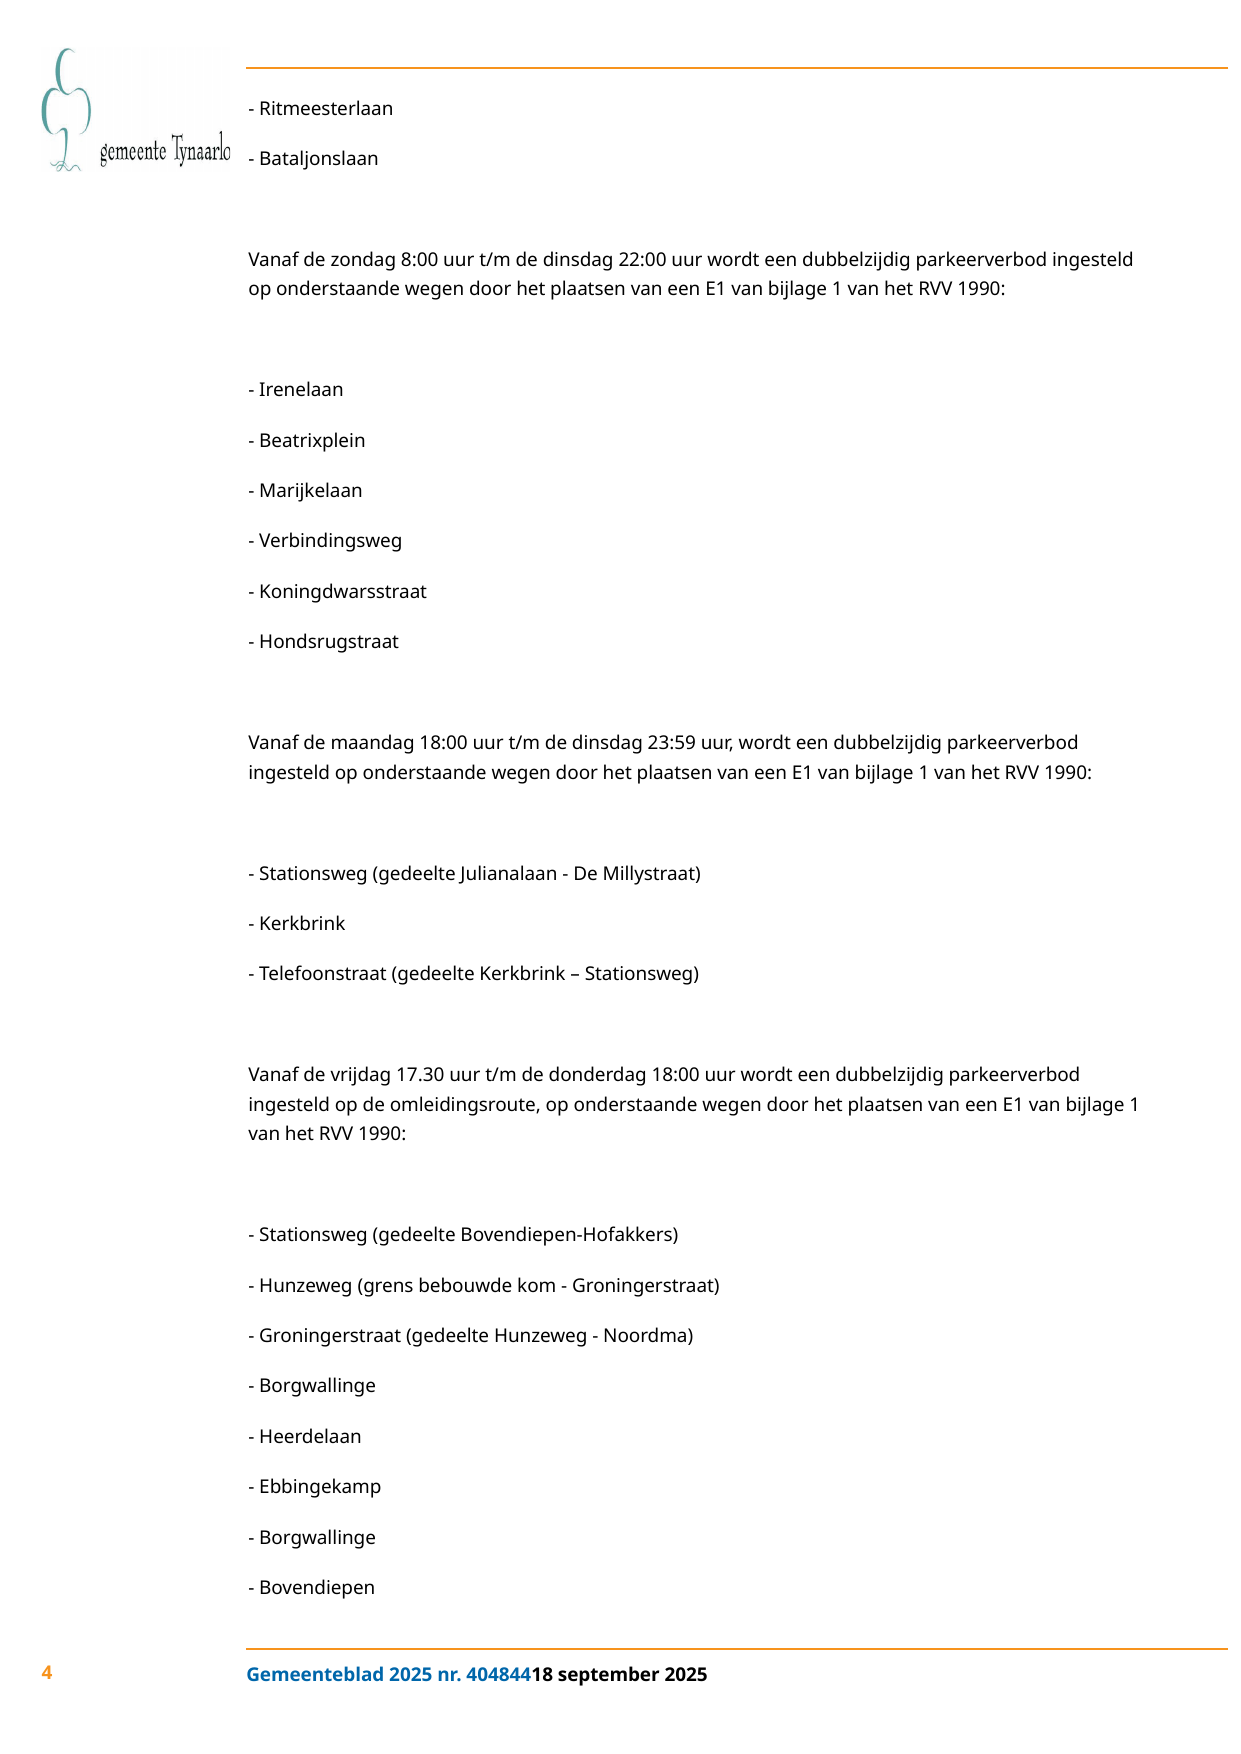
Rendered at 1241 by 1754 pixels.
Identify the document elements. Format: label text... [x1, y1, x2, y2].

text - Groningerstraat (gedeelte Hunzeweg - Noordma) [248, 1322, 1152, 1348]
text - Hondsrugstraat [248, 628, 1152, 654]
text - Beatrixplein [248, 427, 1152, 453]
text - Hunzeweg (grens bebouwde kom - Groningerstraat) [248, 1272, 1152, 1298]
text - Ebbingekamp [248, 1473, 1152, 1499]
text - Bovendiepen [248, 1574, 1152, 1600]
picture [41, 47, 231, 172]
text Vanaf de maandag 18:00 uur t/m de dinsdag 23:59 uur, wordt een dubbelzijdig parkeerverbod ingesteld op onderstaande wegen door het plaatsen van een E1 van bijlage 1 van het RVV 1990: [248, 729, 1152, 785]
text - Kerkbrink [248, 910, 1152, 936]
text - Borgwallinge [248, 1373, 1152, 1398]
text - Marijkelaan [248, 477, 1152, 503]
text Vanaf de zondag 8:00 uur t/m de dinsdag 22:00 uur wordt een dubbelzijdig parkeerverbod ingesteld op onderstaande wegen door het plaatsen van een E1 van bijlage 1 van het RVV 1990: [248, 246, 1152, 301]
text - Verbindingsweg [248, 528, 1152, 553]
text - Koningdwarsstraat [248, 578, 1152, 604]
text - Telefoonstraat (gedeelte Kerkbrink – Stationsweg) [248, 961, 1152, 986]
text - Stationsweg (gedeelte Julianalaan - De Millystraat) [248, 860, 1152, 886]
text - Stationsweg (gedeelte Bovendiepen-Hofakkers) [248, 1221, 1152, 1247]
text - Irenelaan [248, 376, 1152, 402]
text - Ritmeesterlaan [248, 95, 1152, 121]
text - Borgwallinge [248, 1524, 1152, 1550]
text - Bataljonslaan [248, 145, 1152, 171]
text Vanaf de vrijdag 17.30 uur t/m de donderdag 18:00 uur wordt een dubbelzijdig parkeerverbod ingesteld op de omleidingsroute, op onderstaande wegen door het plaatsen van een E1 van bijlage 1 van het RVV 1990: [248, 1061, 1152, 1146]
text - Heerdelaan [248, 1423, 1152, 1449]
